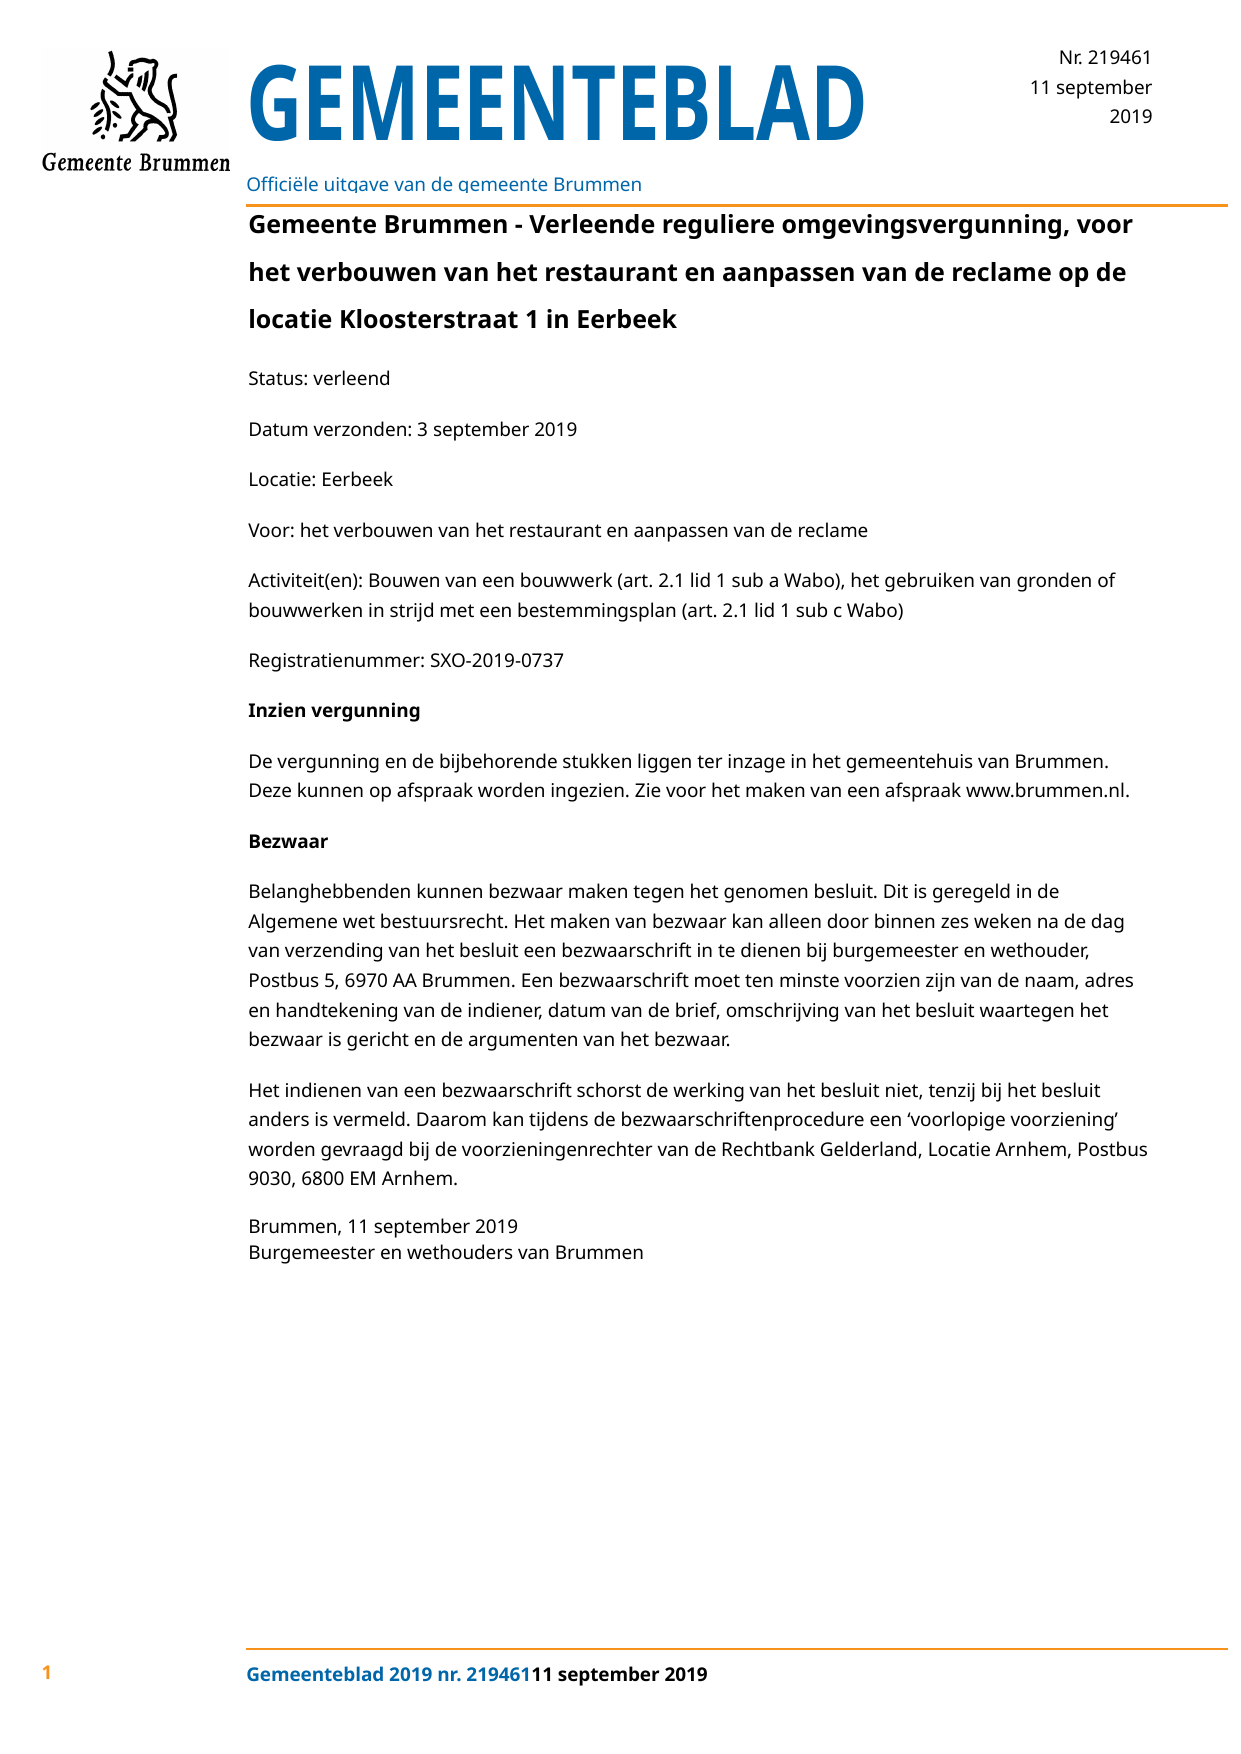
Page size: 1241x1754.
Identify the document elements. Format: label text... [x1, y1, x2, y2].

text Het indienen van een bezwaarschrift schorst de werking van het besluit niet, tenzij bij het besluit anders is vermeld. Daarom kan tijdens de bezwaarschriftenprocedure een ‘voorlopige voorziening’ worden gevraagd bij de voorzieningenrechter van de Rechtbank Gelderland, Locatie Arnhem, Postbus 9030, 6800 EM Arnhem. [248, 1077, 1152, 1191]
text Status: verleend [248, 366, 1152, 391]
text Gemeente Brummen - Verleende reguliere omgevingsvergunning, voor het verbouwen van het restaurant en aanpassen van de reclame op de locatie Kloosterstraat 1 in Eerbeek [248, 207, 1152, 336]
text Belanghebbenden kunnen bezwaar maken tegen het genomen besluit. Dit is geregeld in de Algemene wet bestuursrecht. Het maken van bezwaar kan alleen door binnen zes weken na de dag van verzending van het besluit een bezwaarschrift in te dienen bij burgemeester en wethouder, Postbus 5, 6970 AA Brummen. Een bezwaarschrift moet ten minste voorzien zijn van de naam, adres en handtekening van de indiener, datum van de brief, omschrijving van het besluit waartegen het bezwaar is gericht en de argumenten van het bezwaar. [248, 878, 1152, 1052]
text Activiteit(en): Bouwen van een bouwwerk (art. 2.1 lid 1 sub a Wabo), het gebruiken van gronden of bouwwerken in strijd met een bestemmingsplan (art. 2.1 lid 1 sub c Wabo) [248, 567, 1152, 622]
text Inzien vergunning [248, 698, 1152, 723]
text De vergunning en de bijbehorende stukken liggen ter inzage in het gemeentehuis van Brummen. Deze kunnen op afspraak worden ingezien. Zie voor het maken van een afspraak www.brummen.nl. [248, 748, 1152, 803]
text Burgemeester en wethouders van Brummen [248, 1239, 1152, 1265]
text Voor: het verbouwen van het restaurant en aanpassen van de reclame [248, 517, 1152, 542]
text Datum verzonden: 3 september 2019 [248, 416, 1152, 442]
text Locatie: Eerbeek [248, 466, 1152, 492]
text Brummen, 11 september 2019 [248, 1213, 1152, 1239]
text Registratienummer: SXO-2019-0737 [248, 647, 1152, 673]
text Bezwaar [248, 828, 1152, 854]
picture [41, 47, 231, 172]
